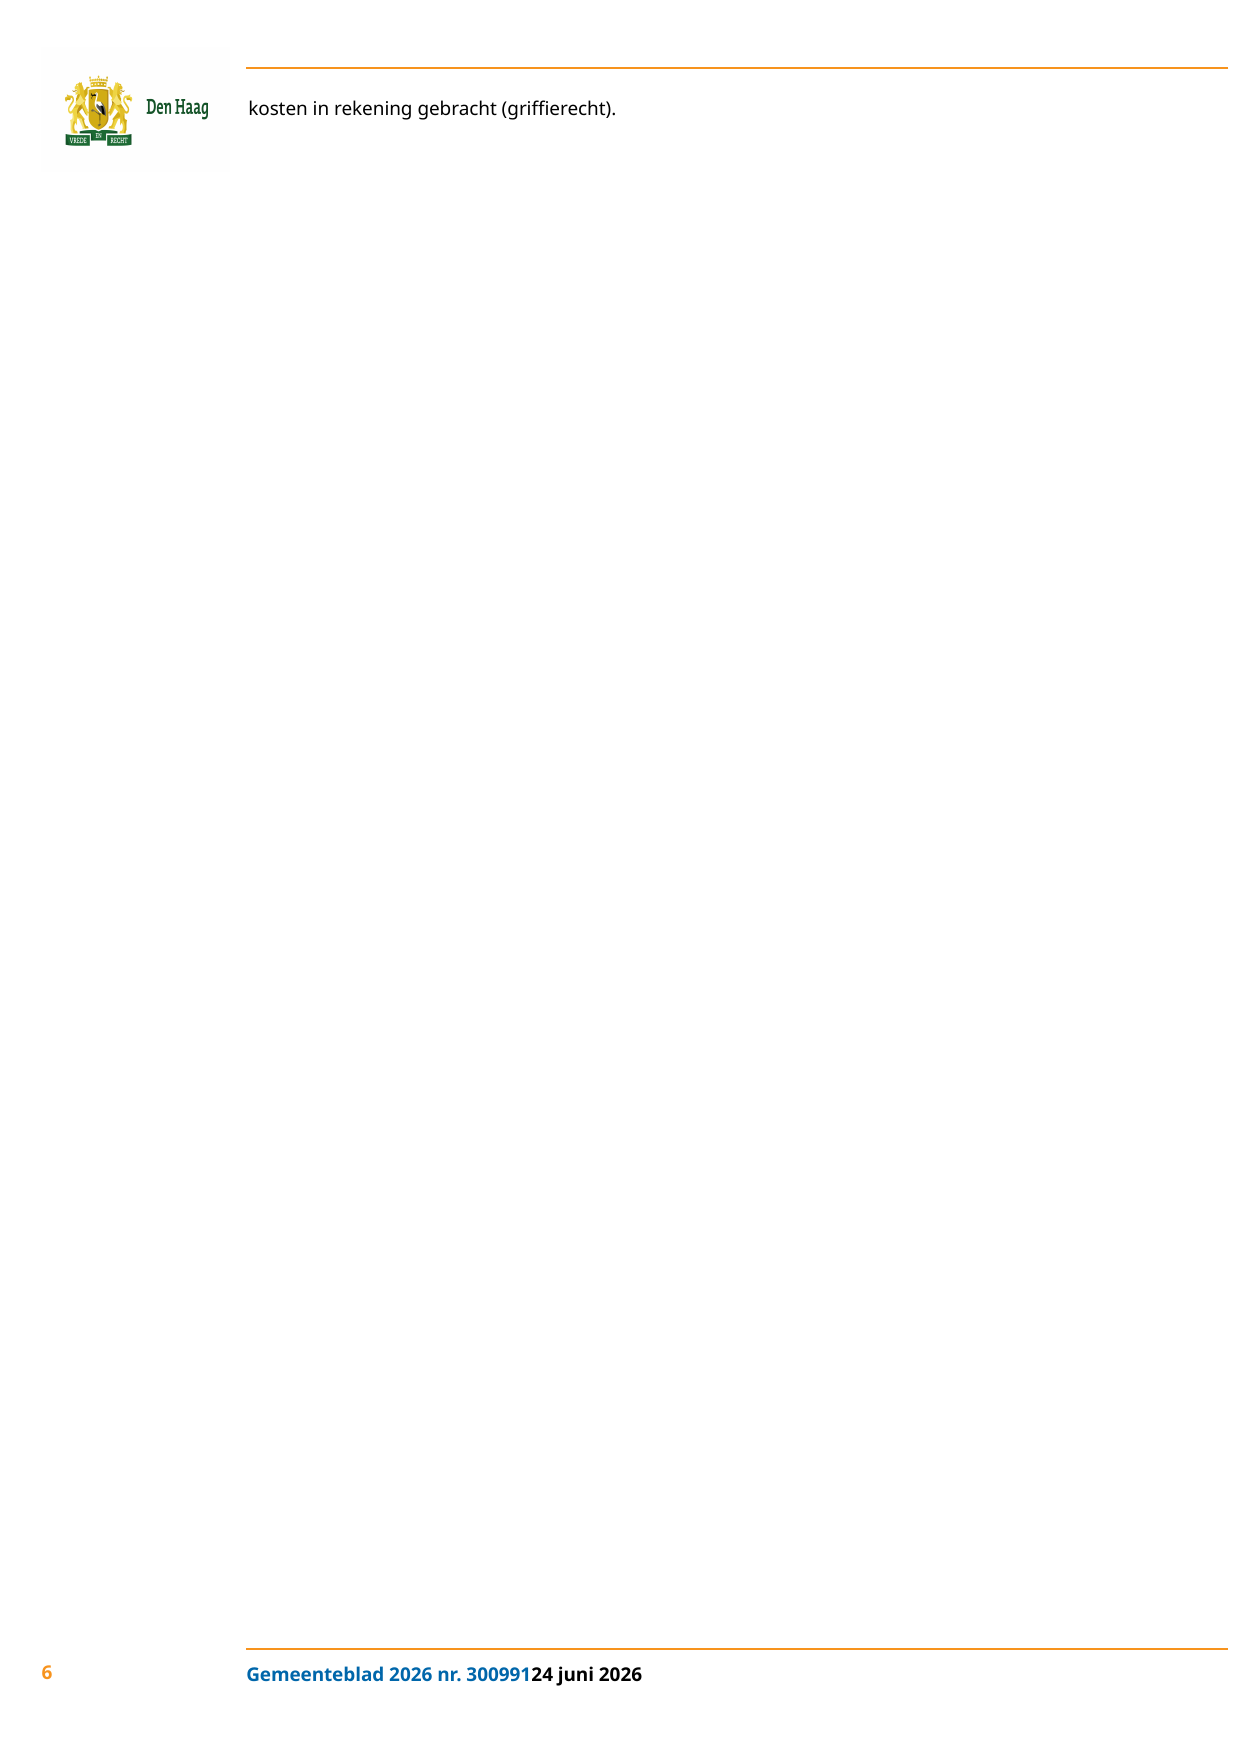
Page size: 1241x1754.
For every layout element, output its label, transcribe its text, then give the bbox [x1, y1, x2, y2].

text kosten in rekening gebracht (griffierecht). [248, 95, 1152, 121]
picture [41, 47, 231, 172]
